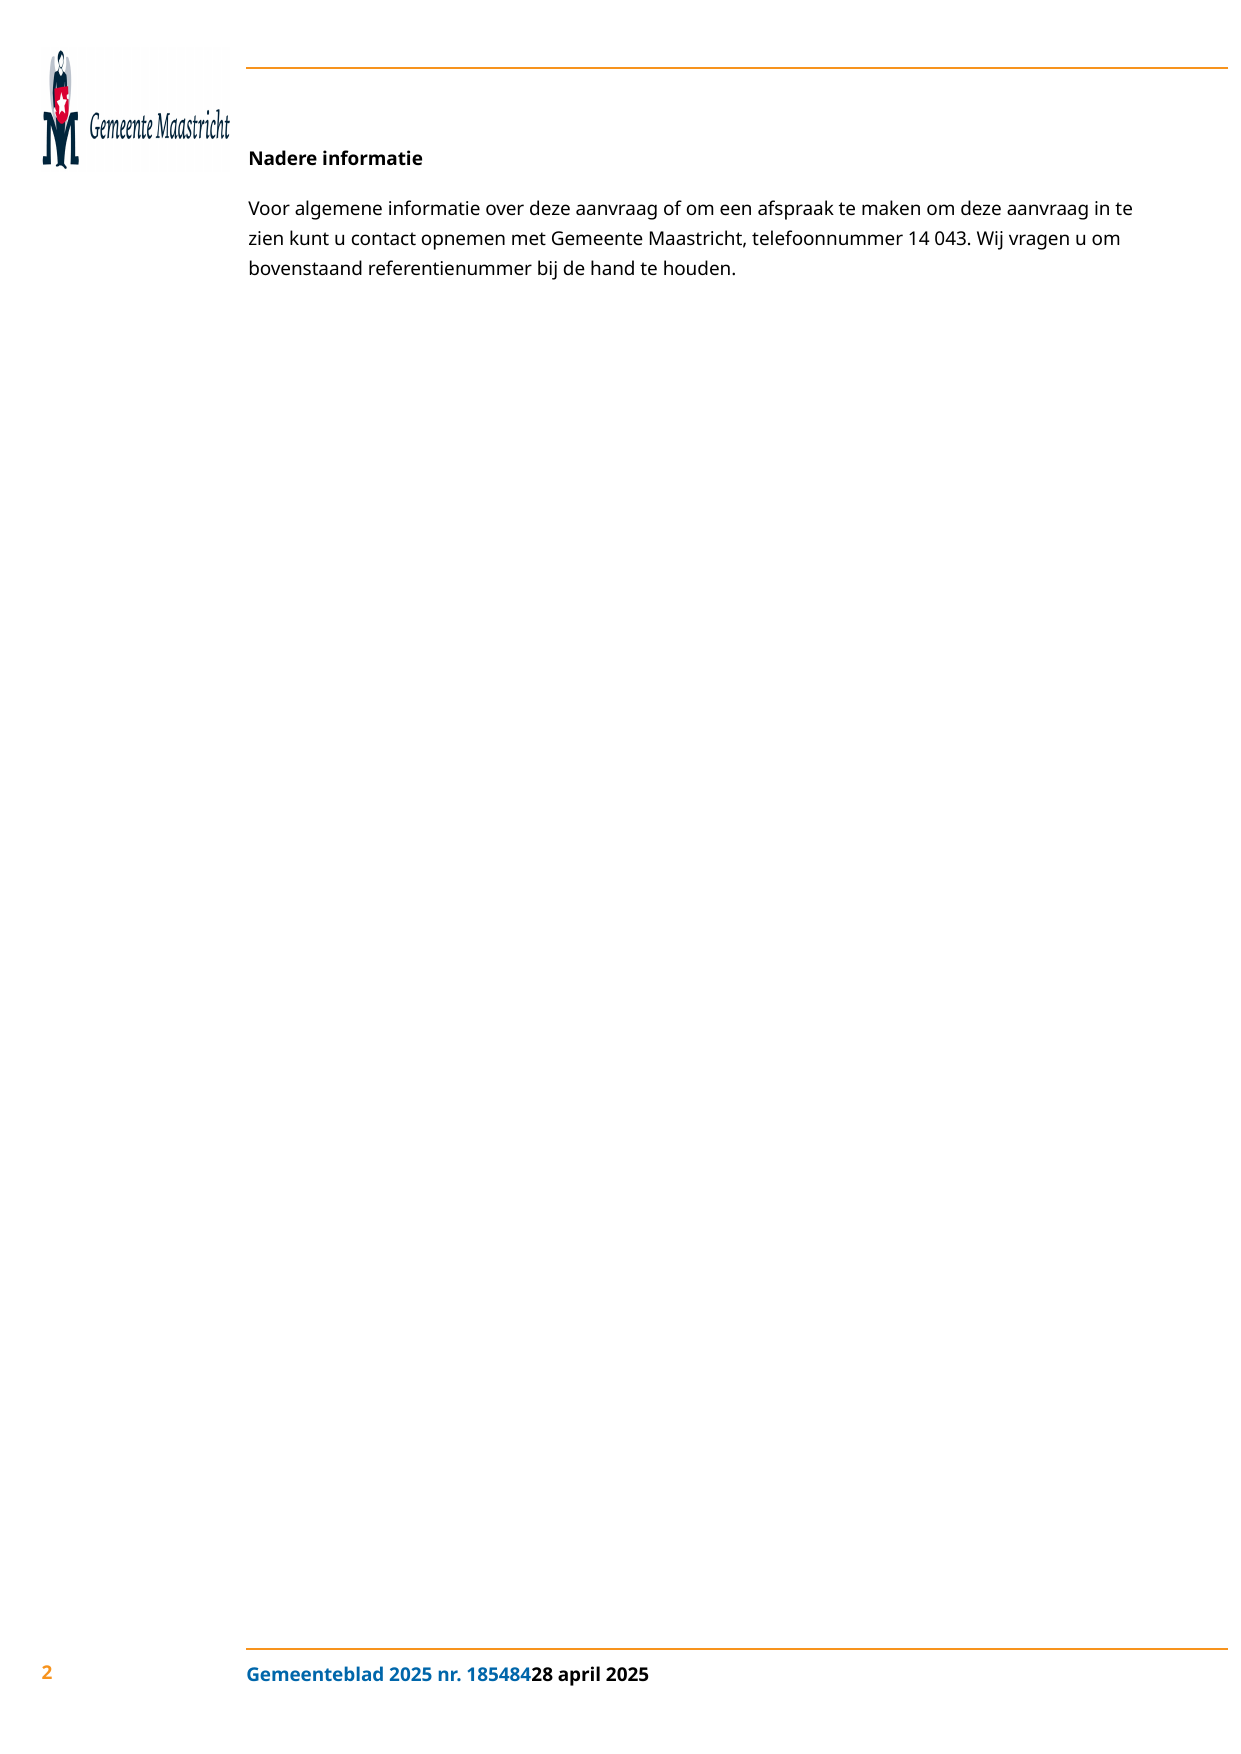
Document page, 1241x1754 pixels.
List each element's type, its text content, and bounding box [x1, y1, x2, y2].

text Voor algemene informatie over deze aanvraag of om een afspraak te maken om deze aanvraag in te zien kunt u contact opnemen met Gemeente Maastricht, telefoonnummer 14 043. Wij vragen u om bovenstaand referentienummer bij de hand te houden. [248, 196, 1152, 281]
text Nadere informatie [248, 145, 1152, 171]
picture [41, 47, 231, 172]
